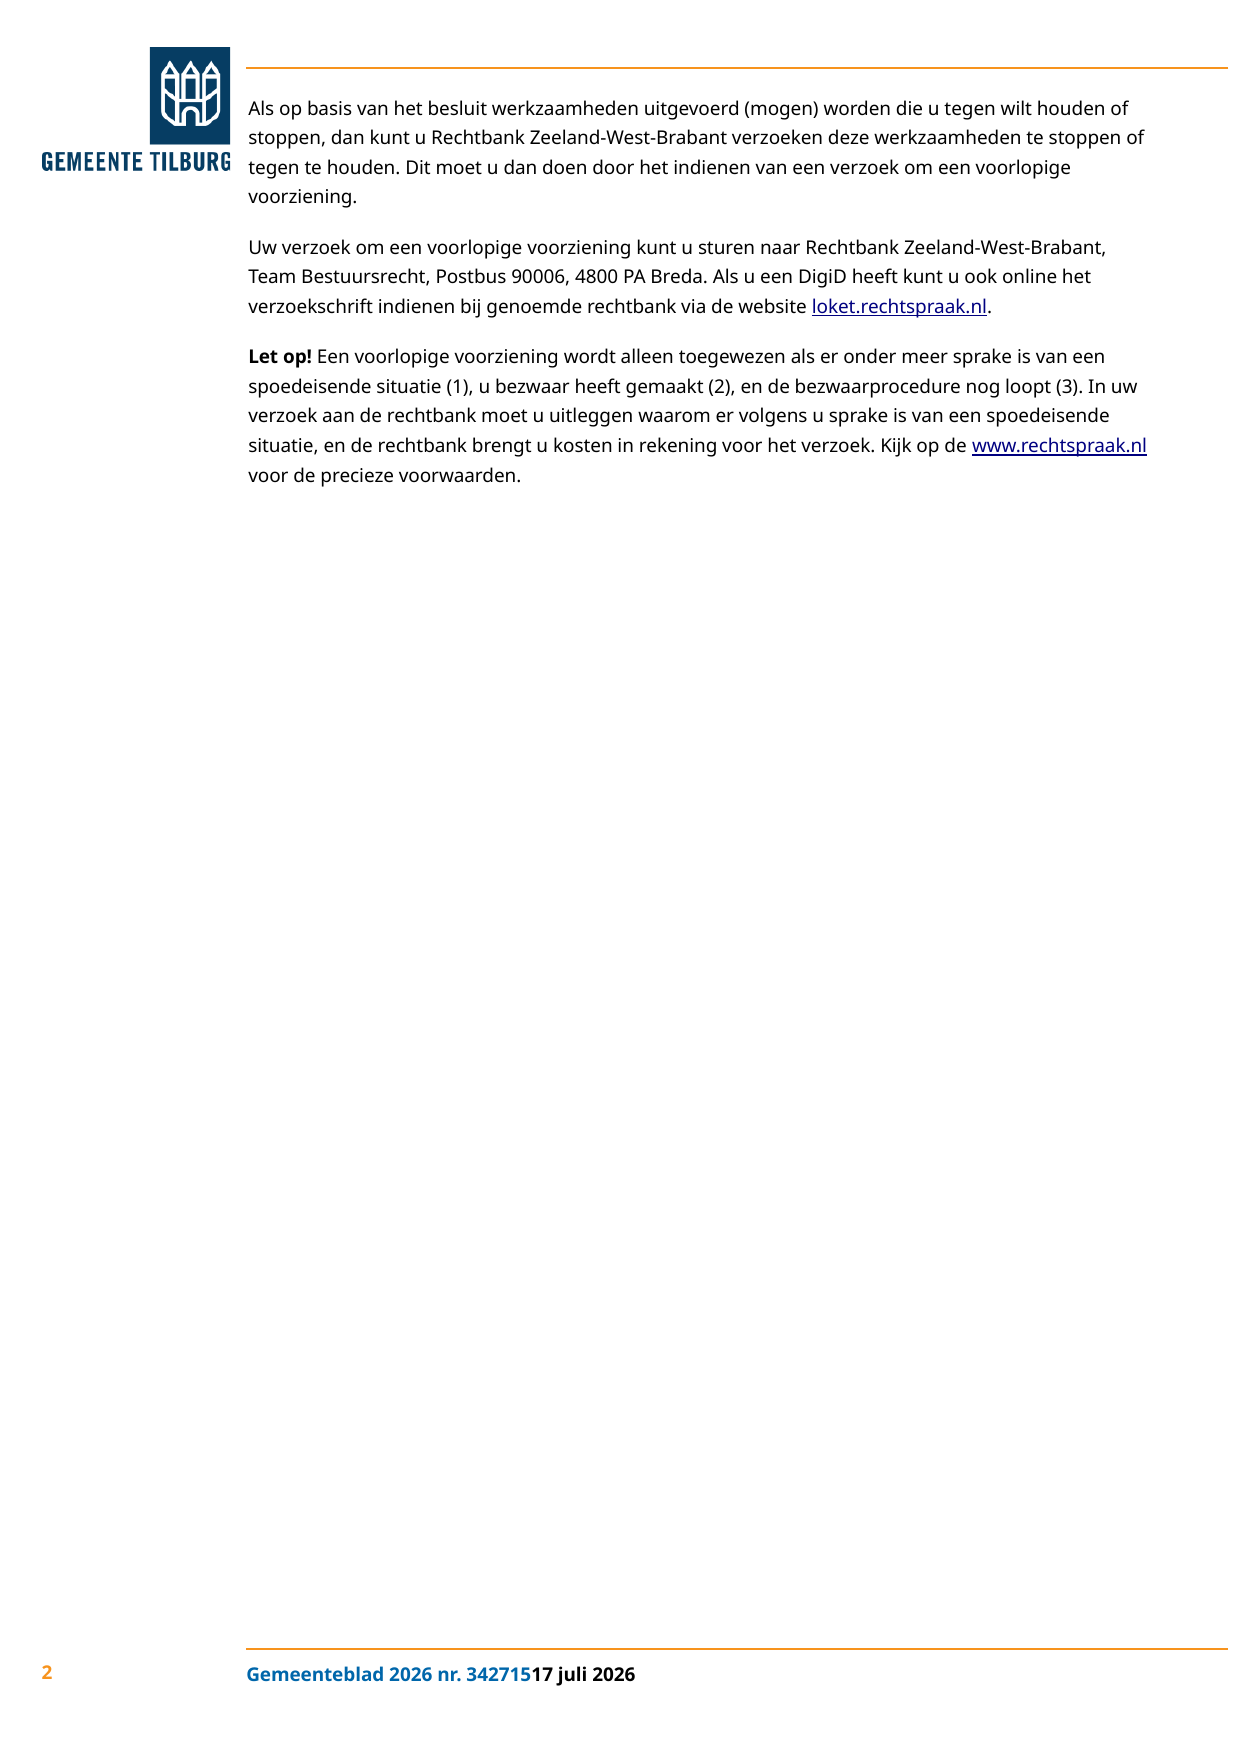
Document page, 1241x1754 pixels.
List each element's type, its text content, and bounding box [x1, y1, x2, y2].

text Uw verzoek om een voorlopige voorziening kunt u sturen naar Rechtbank Zeeland-West-Brabant, Team Bestuursrecht, Postbus 90006, 4800 PA Breda. Als u een DigiD heeft kunt u ook online het verzoekschrift indienen bij genoemde rechtbank via de website loket.rechtspraak.nl. [248, 234, 1152, 319]
text Als op basis van het besluit werkzaamheden uitgevoerd (mogen) worden die u tegen wilt houden of stoppen, dan kunt u Rechtbank Zeeland-West-Brabant verzoeken deze werkzaamheden te stoppen of tegen te houden. Dit moet u dan doen door het indienen van een verzoek om een voorlopige voorziening. [248, 95, 1152, 209]
text Let op! Een voorlopige voorziening wordt alleen toegewezen als er onder meer sprake is van een spoedeisende situatie (1), u bezwaar heeft gemaakt (2), en de bezwaarprocedure nog loopt (3). In uw verzoek aan de rechtbank moet u uitleggen waarom er volgens u sprake is van een spoedeisende situatie, en de rechtbank brengt u kosten in rekening voor het verzoek. Kijk op de www.rechtspraak.nl voor de precieze voorwaarden. [248, 343, 1152, 488]
picture [41, 47, 231, 172]
